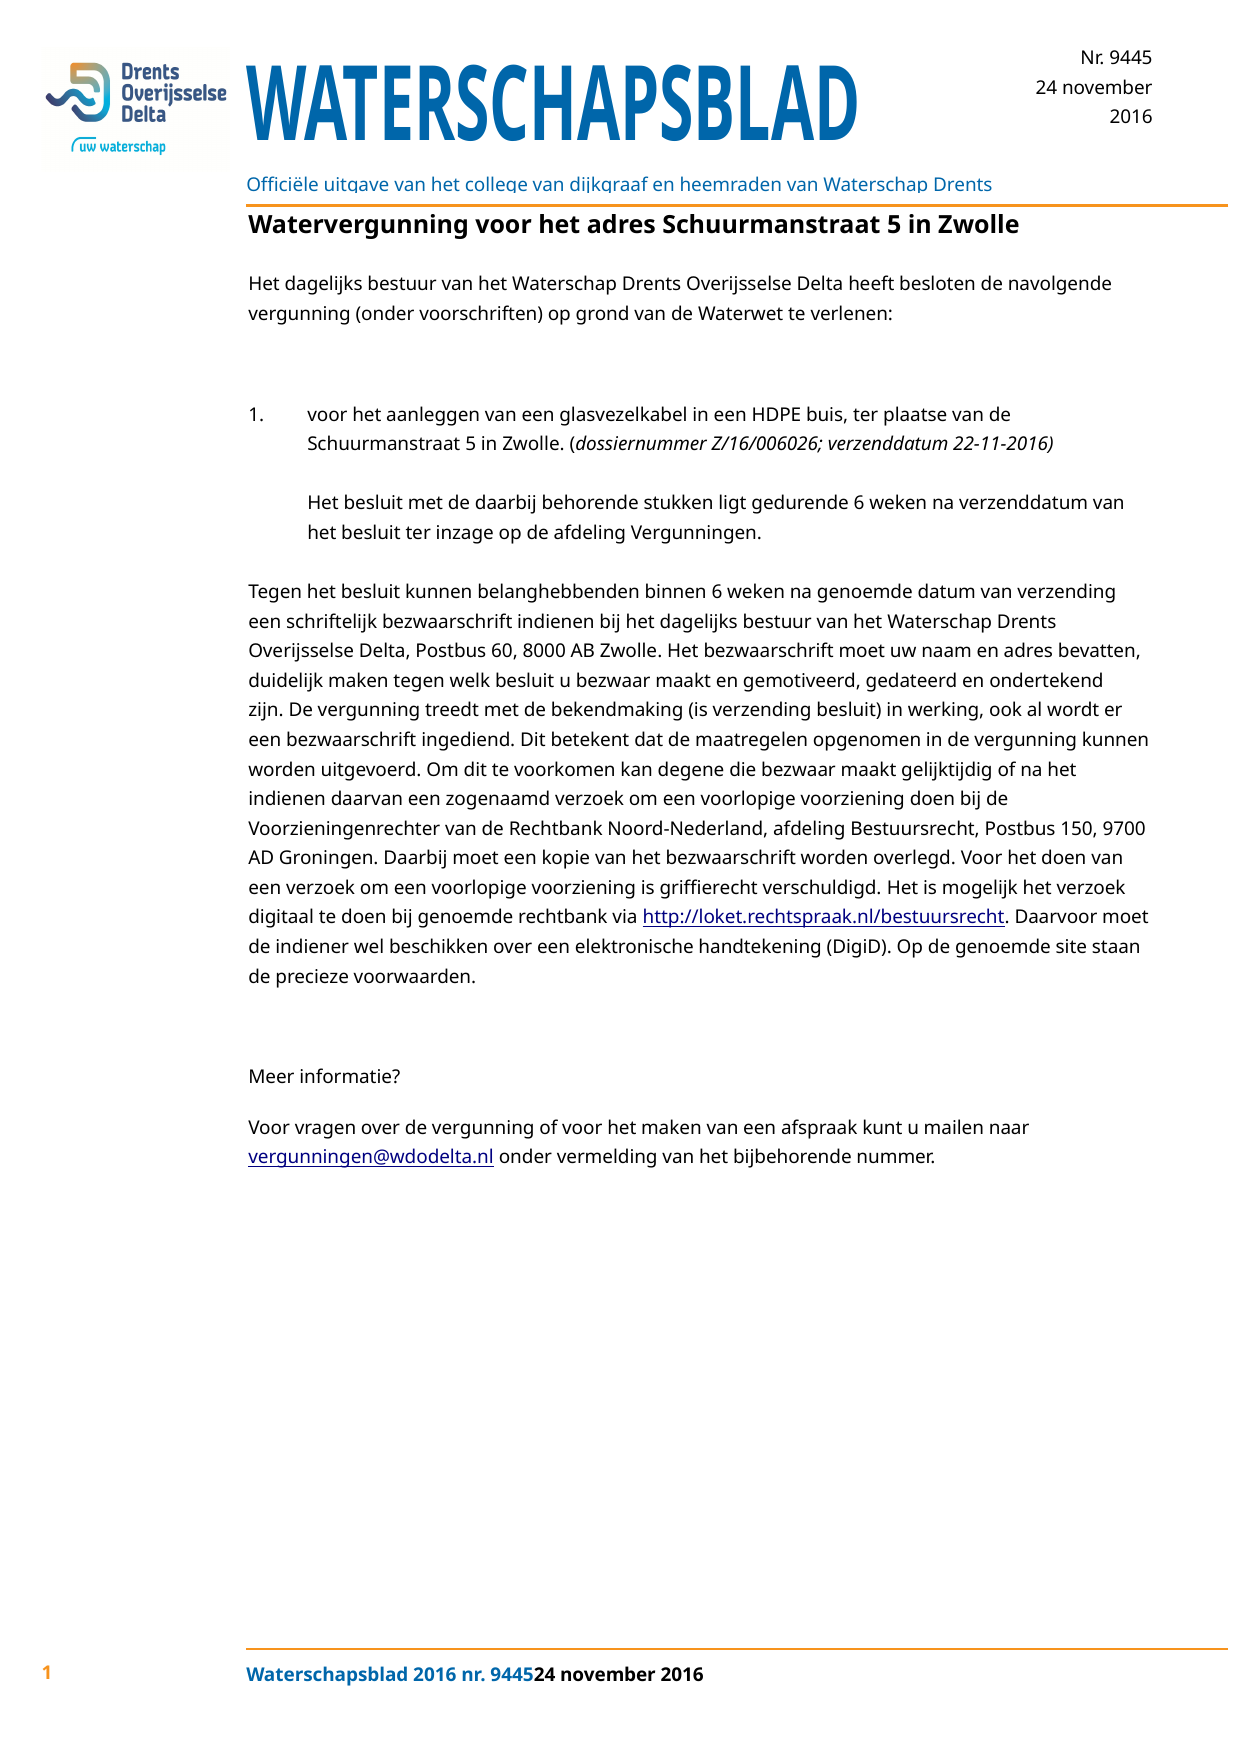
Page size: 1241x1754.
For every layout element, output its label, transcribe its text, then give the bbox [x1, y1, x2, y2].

text Tegen het besluit kunnen belanghebbenden binnen 6 weken na genoemde datum van verzending een schriftelijk bezwaarschrift indienen bij het dagelijks bestuur van het Waterschap Drents Overijsselse Delta, Postbus 60, 8000 AB Zwolle. Het bezwaarschrift moet uw naam en adres bevatten, duidelijk maken tegen welk besluit u bezwaar maakt en gemotiveerd, gedateerd en ondertekend zijn. De vergunning treedt met de bekendmaking (is verzending besluit) in werking, ook al wordt er een bezwaarschrift ingediend. Dit betekent dat de maatregelen opgenomen in de vergunning kunnen worden uitgevoerd. Om dit te voorkomen kan degene die bezwaar maakt gelijktijdig of na het indienen daarvan een zogenaamd verzoek om een voorlopige voorziening doen bij de Voorzieningenrechter van de Rechtbank Noord-Nederland, afdeling Bestuursrecht, Postbus 150, 9700 AD Groningen. Daarbij moet een kopie van het bezwaarschrift worden overlegd. Voor het doen van een verzoek om een voorlopige voorziening is griffierecht verschuldigd. Het is mogelijk het verzoek digitaal te doen bij genoemde rechtbank via http://loket.rechtspraak.nl/bestuursrecht. Daarvoor moet de indiener wel beschikken over een elektronische handtekening (DigiD). Op de genoemde site staan de precieze voorwaarden. [248, 578, 1152, 988]
picture [41, 47, 231, 172]
list voor het aanleggen van een glasvezelkabel in een HDPE buis, ter plaatse van de Schuurmanstraat 5 in Zwolle. (dossiernummer Z/16/006026; verzenddatum 22-11-2016) [248, 401, 1152, 456]
text Het dagelijks bestuur van het Waterschap Drents Overijsselse Delta heeft besloten de navolgende vergunning (onder voorschriften) op grond van de Waterwet te verlenen: [248, 270, 1152, 326]
list Het besluit met de daarbij behorende stukken ligt gedurende 6 weken na verzenddatum van het besluit ter inzage op de afdeling Vergunningen. [248, 489, 1152, 545]
text Watervergunning voor het adres Schuurmanstraat 5 in Zwolle [248, 207, 1152, 241]
text Meer informatie? [248, 1064, 1152, 1089]
text Voor vragen over de vergunning of voor het maken van een afspraak kunt u mailen naar vergunningen@wdodelta.nl onder vermelding van het bijbehorende nummer. [248, 1114, 1152, 1169]
